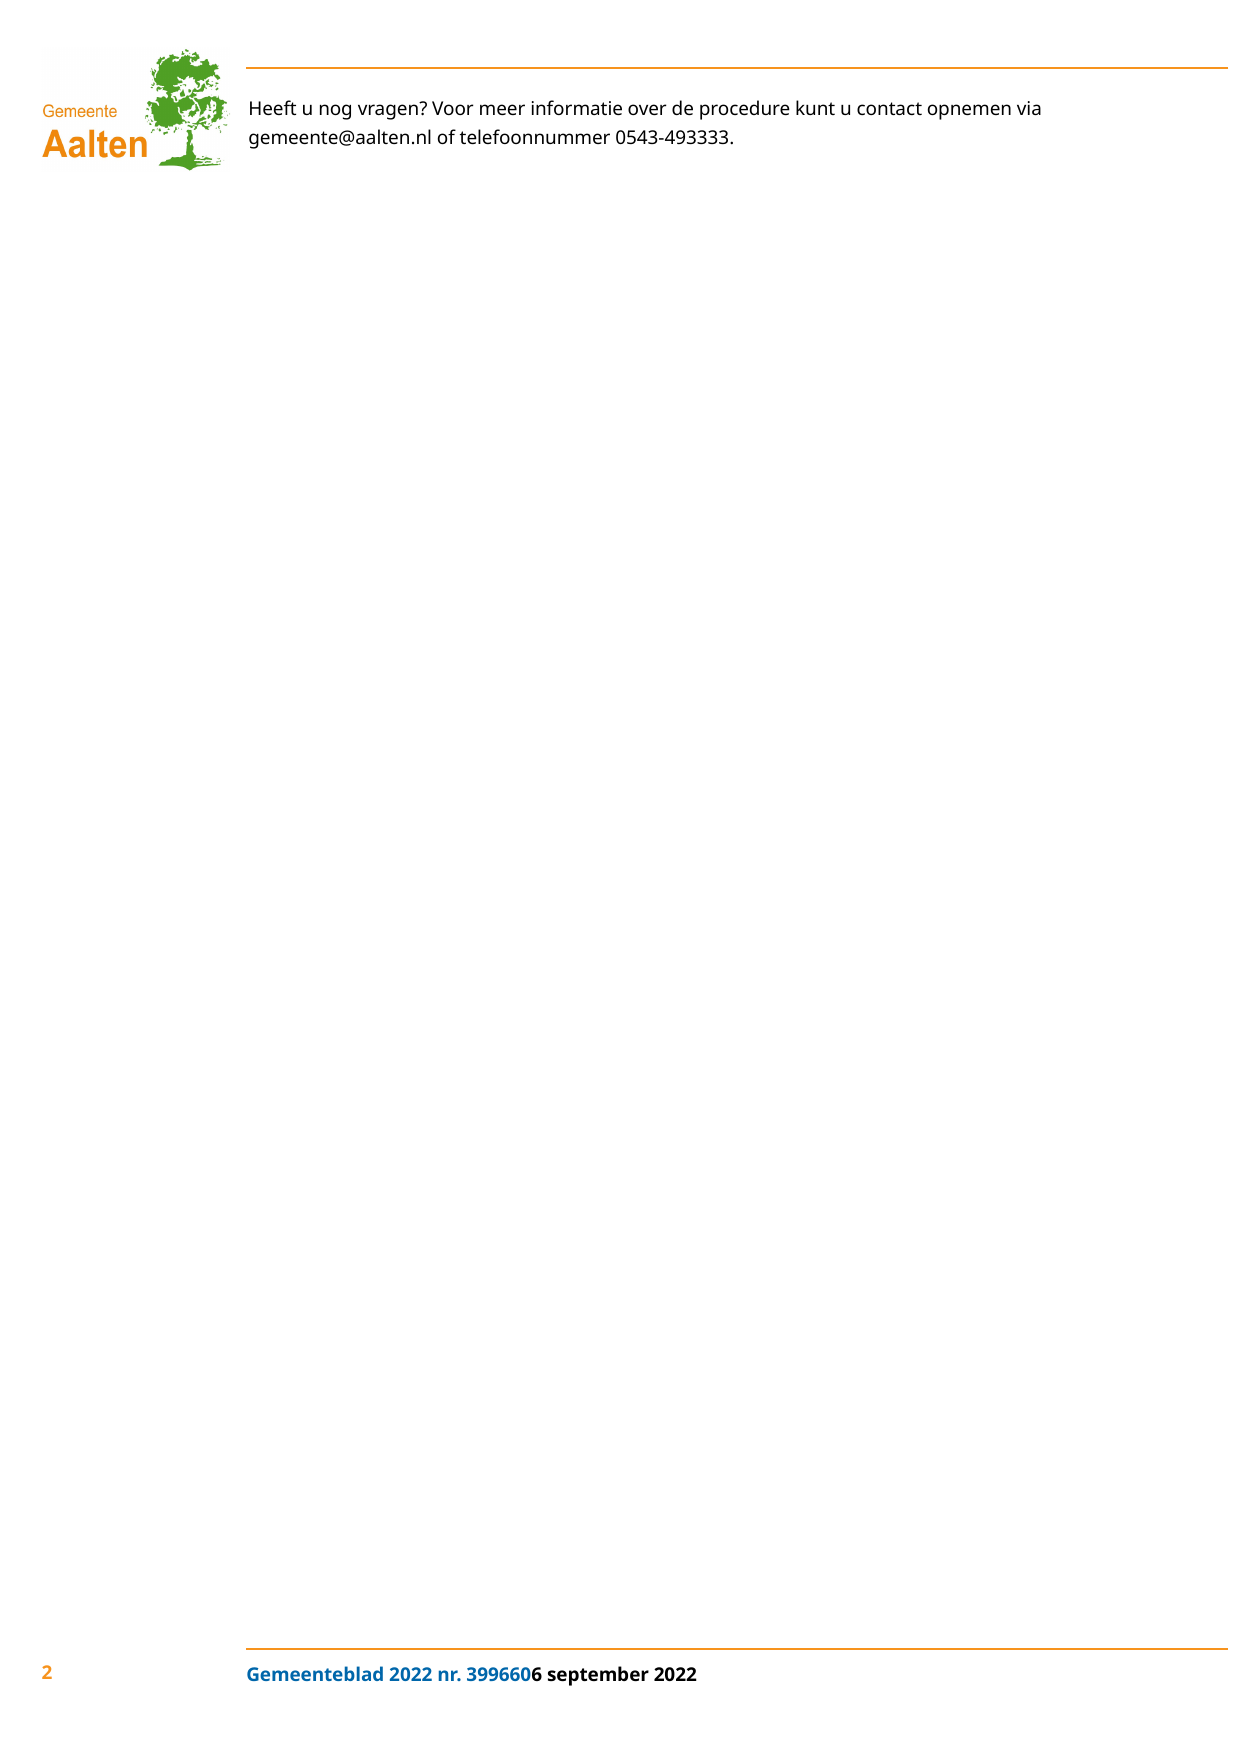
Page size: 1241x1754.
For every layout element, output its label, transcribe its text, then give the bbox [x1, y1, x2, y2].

picture [41, 47, 231, 172]
text Heeft u nog vragen? Voor meer informatie over de procedure kunt u contact opnemen via gemeente@aalten.nl of telefoonnummer 0543-493333. [248, 95, 1152, 150]
